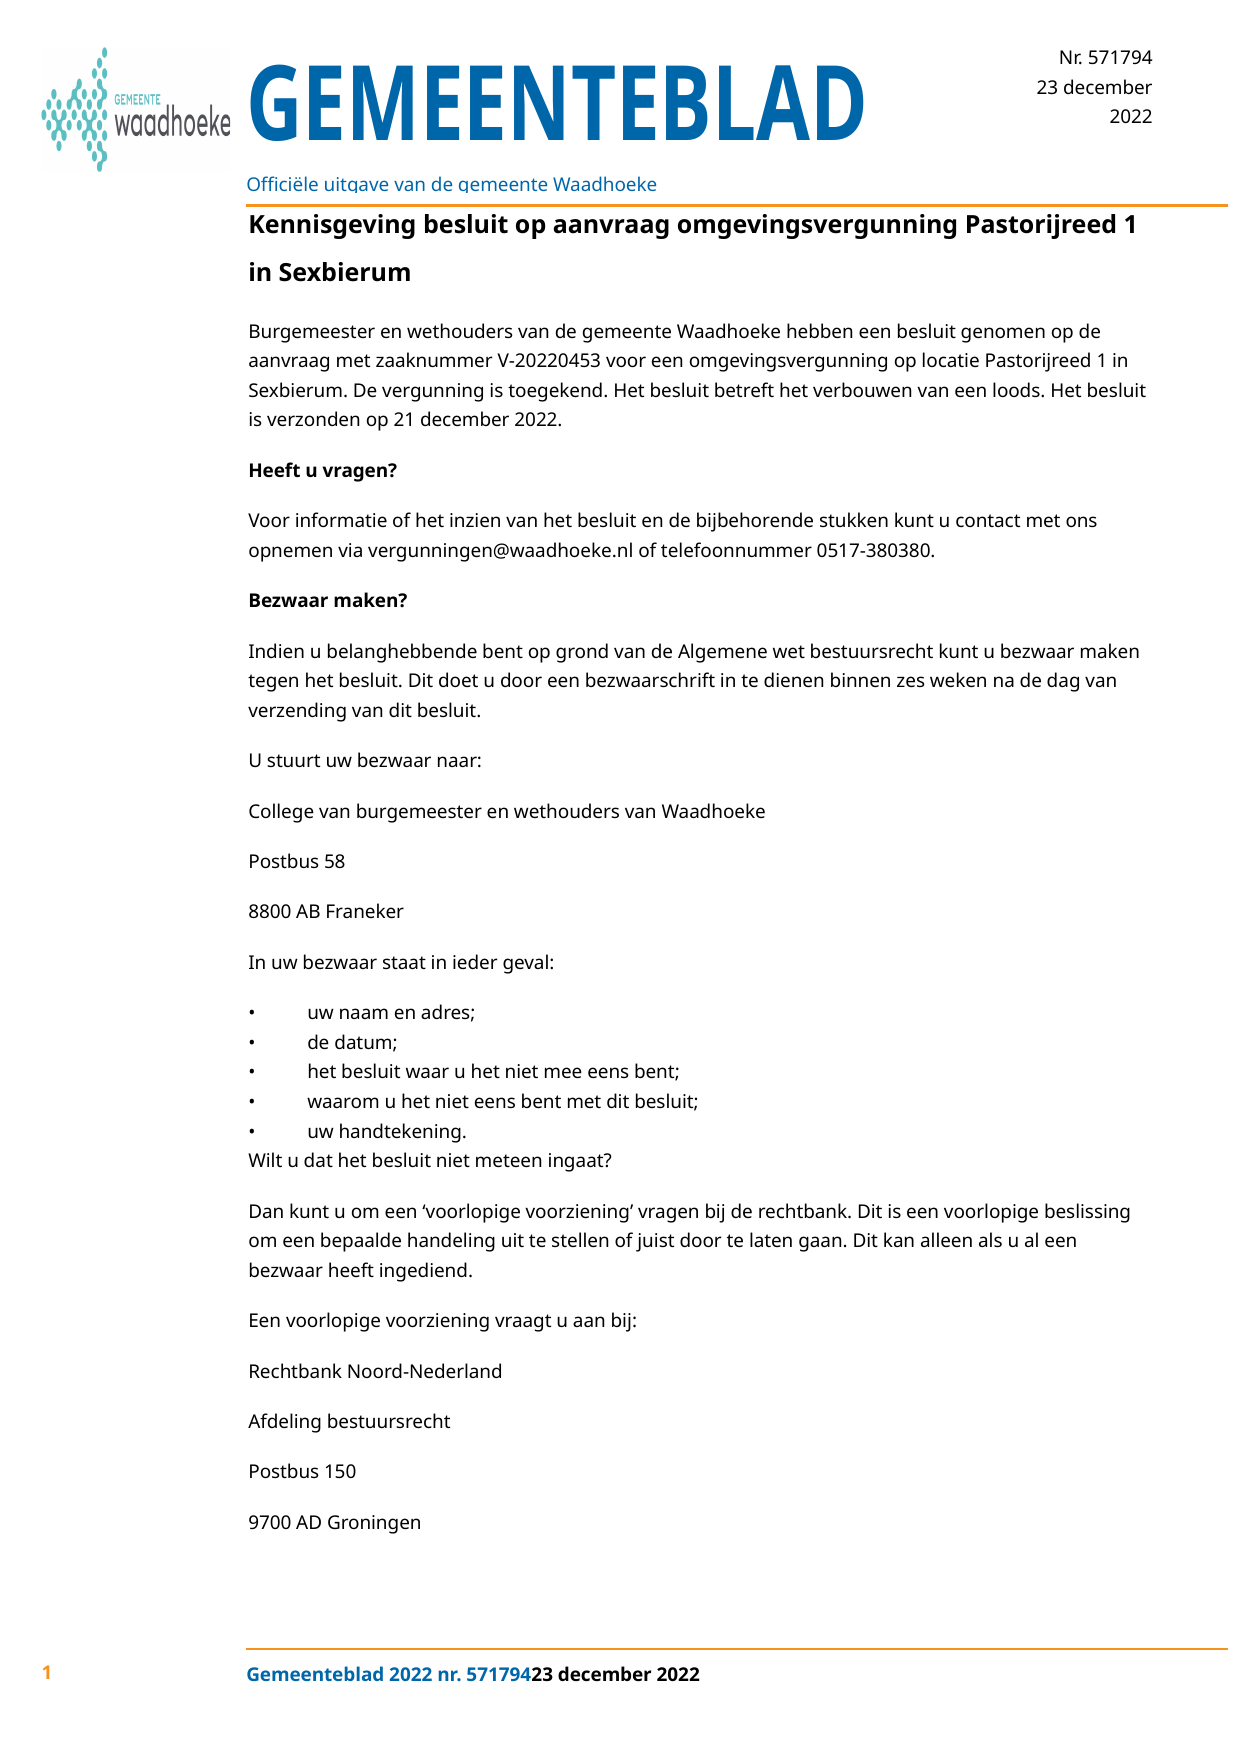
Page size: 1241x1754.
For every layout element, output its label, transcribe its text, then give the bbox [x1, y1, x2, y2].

text Bezwaar maken? [248, 587, 1152, 613]
text Wilt u dat het besluit niet meteen ingaat? [248, 1147, 1152, 1173]
text Indien u belanghebbende bent op grond van de Algemene wet bestuursrecht kunt u bezwaar maken tegen het besluit. Dit doet u door een bezwaarschrift in te dienen binnen zes weken na de dag van verzending van dit besluit. [248, 638, 1152, 723]
text Burgemeester en wethouders van de gemeente Waadhoeke hebben een besluit genomen op de aanvraag met zaaknummer V-20220453 voor een omgevingsvergunning op locatie Pastorijreed 1 in Sexbierum. De vergunning is toegekend. Het besluit betreft het verbouwen van een loods. Het besluit is verzonden op 21 december 2022. [248, 318, 1152, 432]
list de datum; [248, 1029, 1152, 1055]
text College van burgemeester en wethouders van Waadhoeke [248, 798, 1152, 824]
text U stuurt uw bezwaar naar: [248, 747, 1152, 773]
list uw handtekening. [248, 1118, 1152, 1144]
text Postbus 150 [248, 1459, 1152, 1484]
text Postbus 58 [248, 848, 1152, 874]
list waarom u het niet eens bent met dit besluit; [248, 1088, 1152, 1114]
picture [41, 47, 231, 172]
text 9700 AD Groningen [248, 1509, 1152, 1535]
text Voor informatie of het inzien van het besluit en de bijbehorende stukken kunt u contact met ons opnemen via vergunningen@waadhoeke.nl of telefoonnummer 0517-380380. [248, 507, 1152, 563]
text Heeft u vragen? [248, 457, 1152, 483]
text 8800 AB Franeker [248, 899, 1152, 924]
text In uw bezwaar staat in ieder geval: [248, 949, 1152, 975]
text Rechtbank Noord-Nederland [248, 1358, 1152, 1384]
text Afdeling bestuursrecht [248, 1408, 1152, 1434]
text Een voorlopige voorziening vraagt u aan bij: [248, 1307, 1152, 1333]
text Kennisgeving besluit op aanvraag omgevingsvergunning Pastorijreed 1 in Sexbierum [248, 207, 1152, 288]
list uw naam en adres; [248, 999, 1152, 1025]
list het besluit waar u het niet mee eens bent; [248, 1059, 1152, 1084]
text Dan kunt u om een ‘voorlopige voorziening’ vragen bij de rechtbank. Dit is een voorlopige beslissing om een bepaalde handeling uit te stellen of juist door te laten gaan. Dit kan alleen als u al een bezwaar heeft ingediend. [248, 1198, 1152, 1283]
